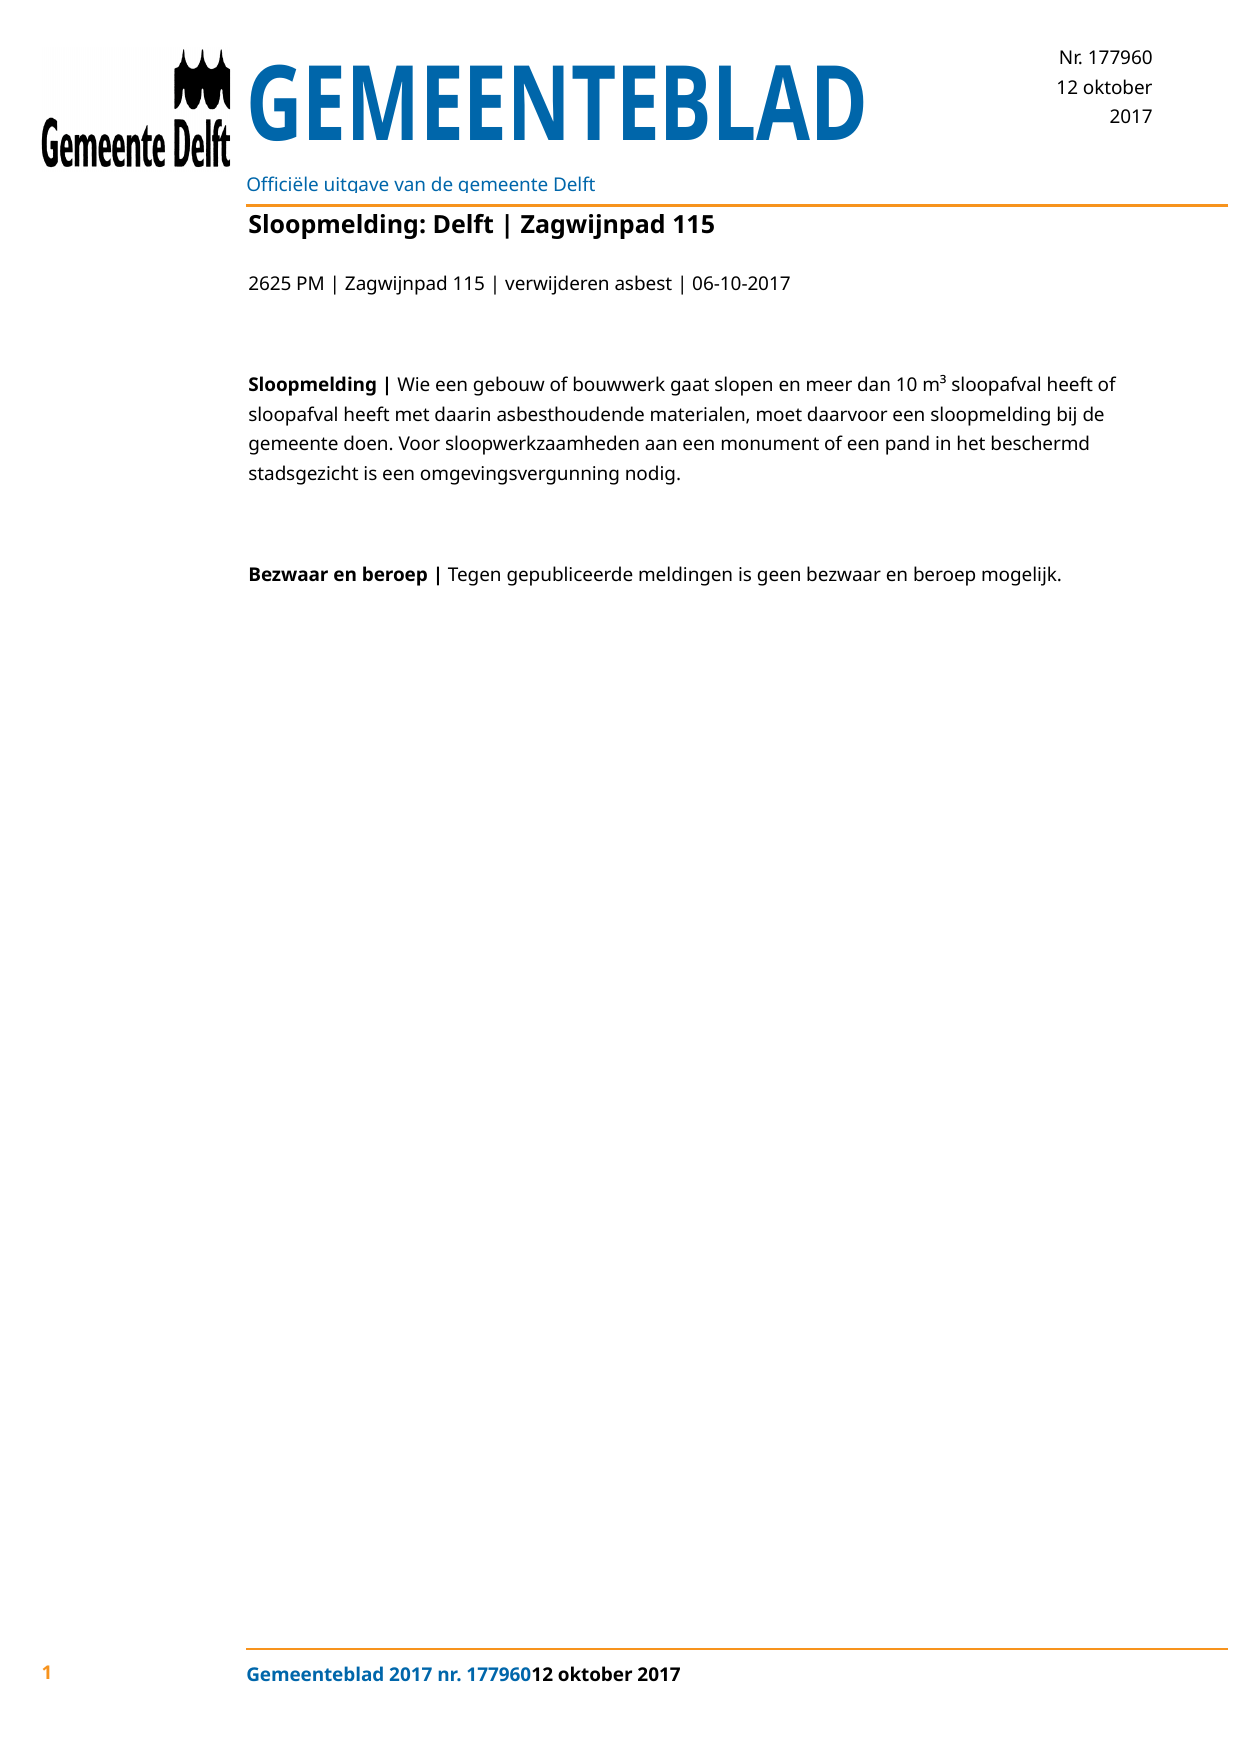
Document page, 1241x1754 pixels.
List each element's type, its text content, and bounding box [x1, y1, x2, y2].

text Sloopmelding: Delft | Zagwijnpad 115 [248, 207, 1152, 241]
text Sloopmelding | Wie een gebouw of bouwwerk gaat slopen en meer dan 10 m³ sloopafval heeft of sloopafval heeft met daarin asbesthoudende materialen, moet daarvoor een sloopmelding bij de gemeente doen. Voor sloopwerkzaamheden aan een monument of een pand in het beschermd stadsgezicht is een omgevingsvergunning nodig. [248, 371, 1152, 486]
text 2625 PM | Zagwijnpad 115 | verwijderen asbest | 06-10-2017 [248, 270, 1152, 296]
picture [41, 47, 231, 172]
text Bezwaar en beroep | Tegen gepubliceerde meldingen is geen bezwaar en beroep mogelijk. [248, 561, 1152, 586]
